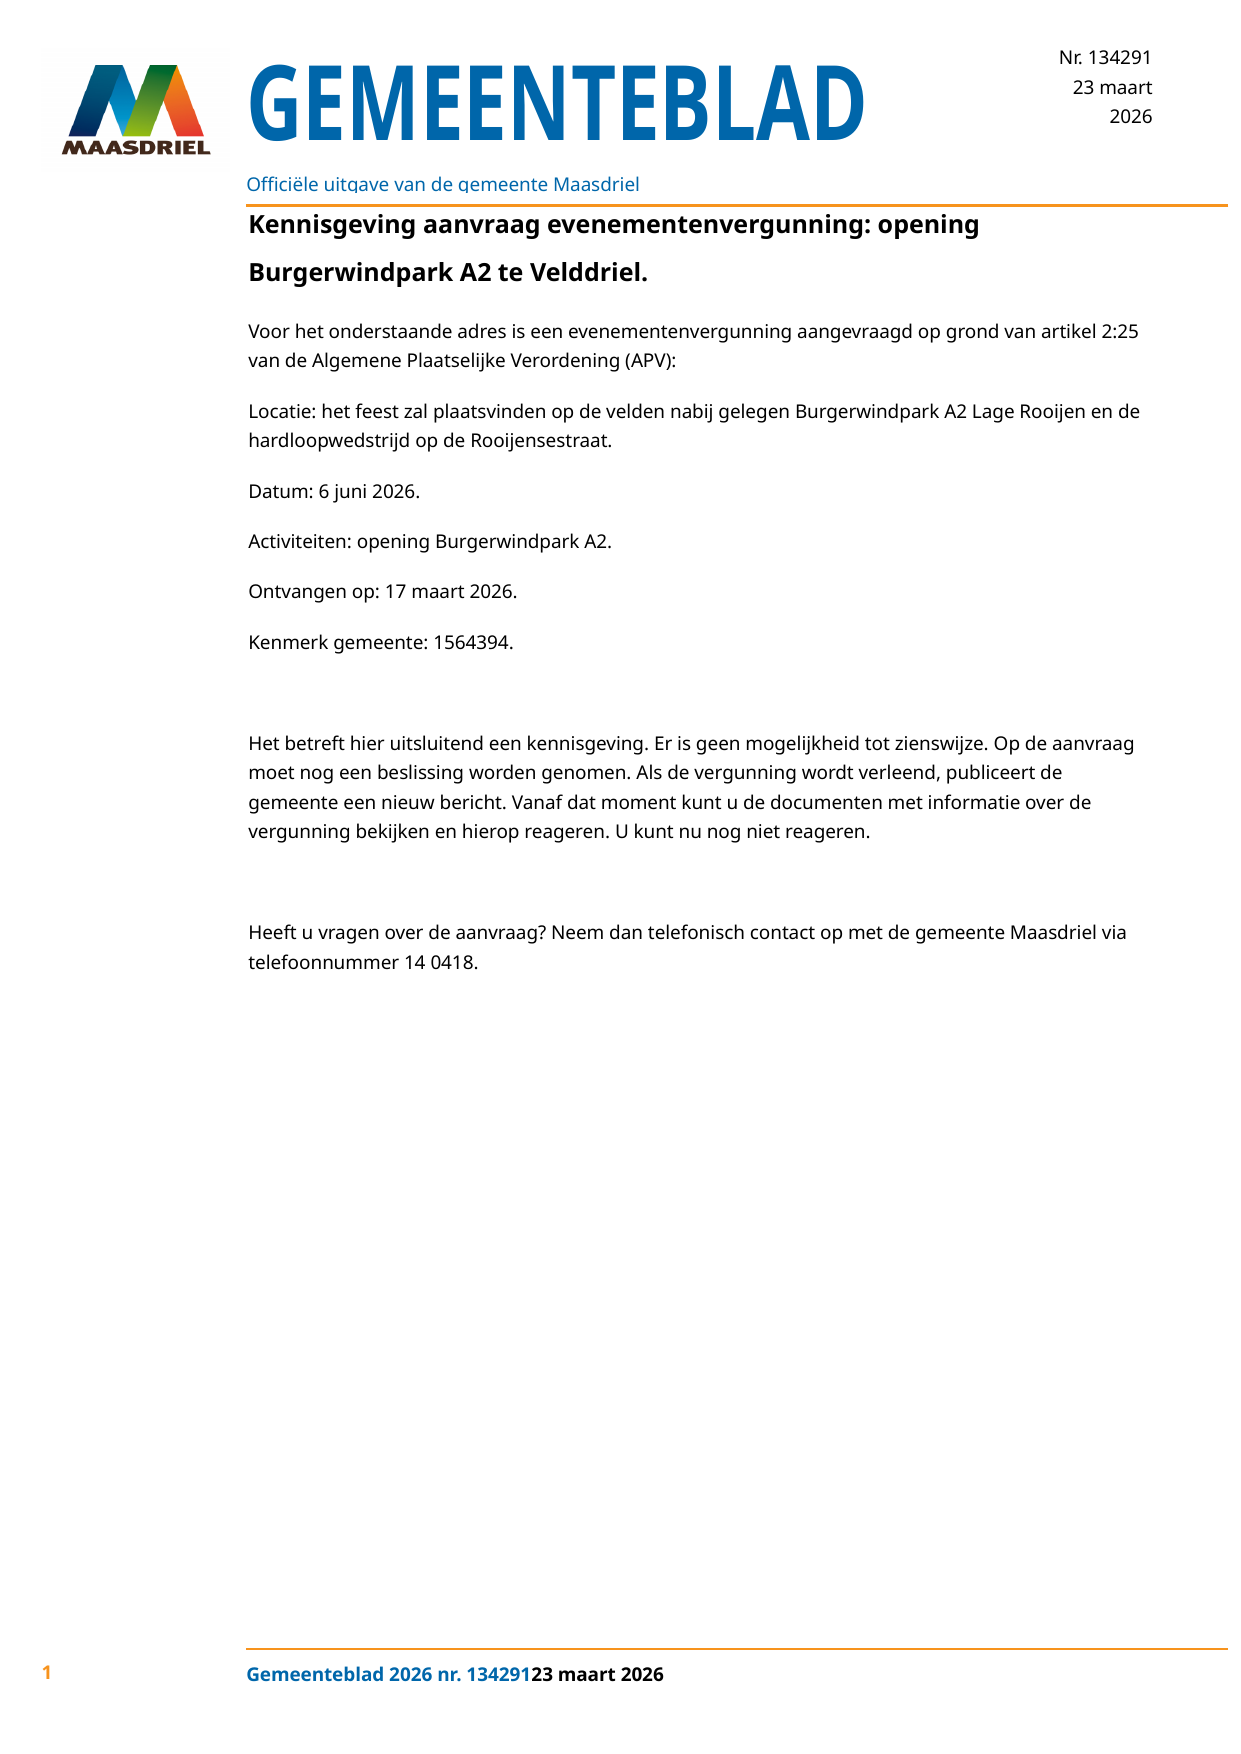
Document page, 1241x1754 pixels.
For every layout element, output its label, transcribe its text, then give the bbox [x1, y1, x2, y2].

text Datum: 6 juni 2026. [248, 478, 1152, 504]
text Locatie: het feest zal plaatsvinden op de velden nabij gelegen Burgerwindpark A2 Lage Rooijen en de hardloopwedstrijd op de Rooijensestraat. [248, 398, 1152, 453]
text Heeft u vragen over de aanvraag? Neem dan telefonisch contact op met de gemeente Maasdriel via telefoonnummer 14 0418. [248, 919, 1152, 975]
text Activiteiten: opening Burgerwindpark A2. [248, 528, 1152, 554]
text Het betreft hier uitsluitend een kennisgeving. Er is geen mogelijkheid tot zienswijze. Op de aanvraag moet nog een beslissing worden genomen. Als de vergunning wordt verleend, publiceert de gemeente een nieuw bericht. Vanaf dat moment kunt u de documenten met informatie over de vergunning bekijken en hierop reageren. U kunt nu nog niet reageren. [248, 730, 1152, 844]
text Kennisgeving aanvraag evenementenvergunning: opening Burgerwindpark A2 te Velddriel. [248, 207, 1152, 288]
text Kenmerk gemeente: 1564394. [248, 629, 1152, 655]
picture [41, 47, 231, 172]
text Voor het onderstaande adres is een evenementenvergunning aangevraagd op grond van artikel 2:25 van de Algemene Plaatselijke Verordening (APV): [248, 318, 1152, 373]
text Ontvangen op: 17 maart 2026. [248, 579, 1152, 604]
